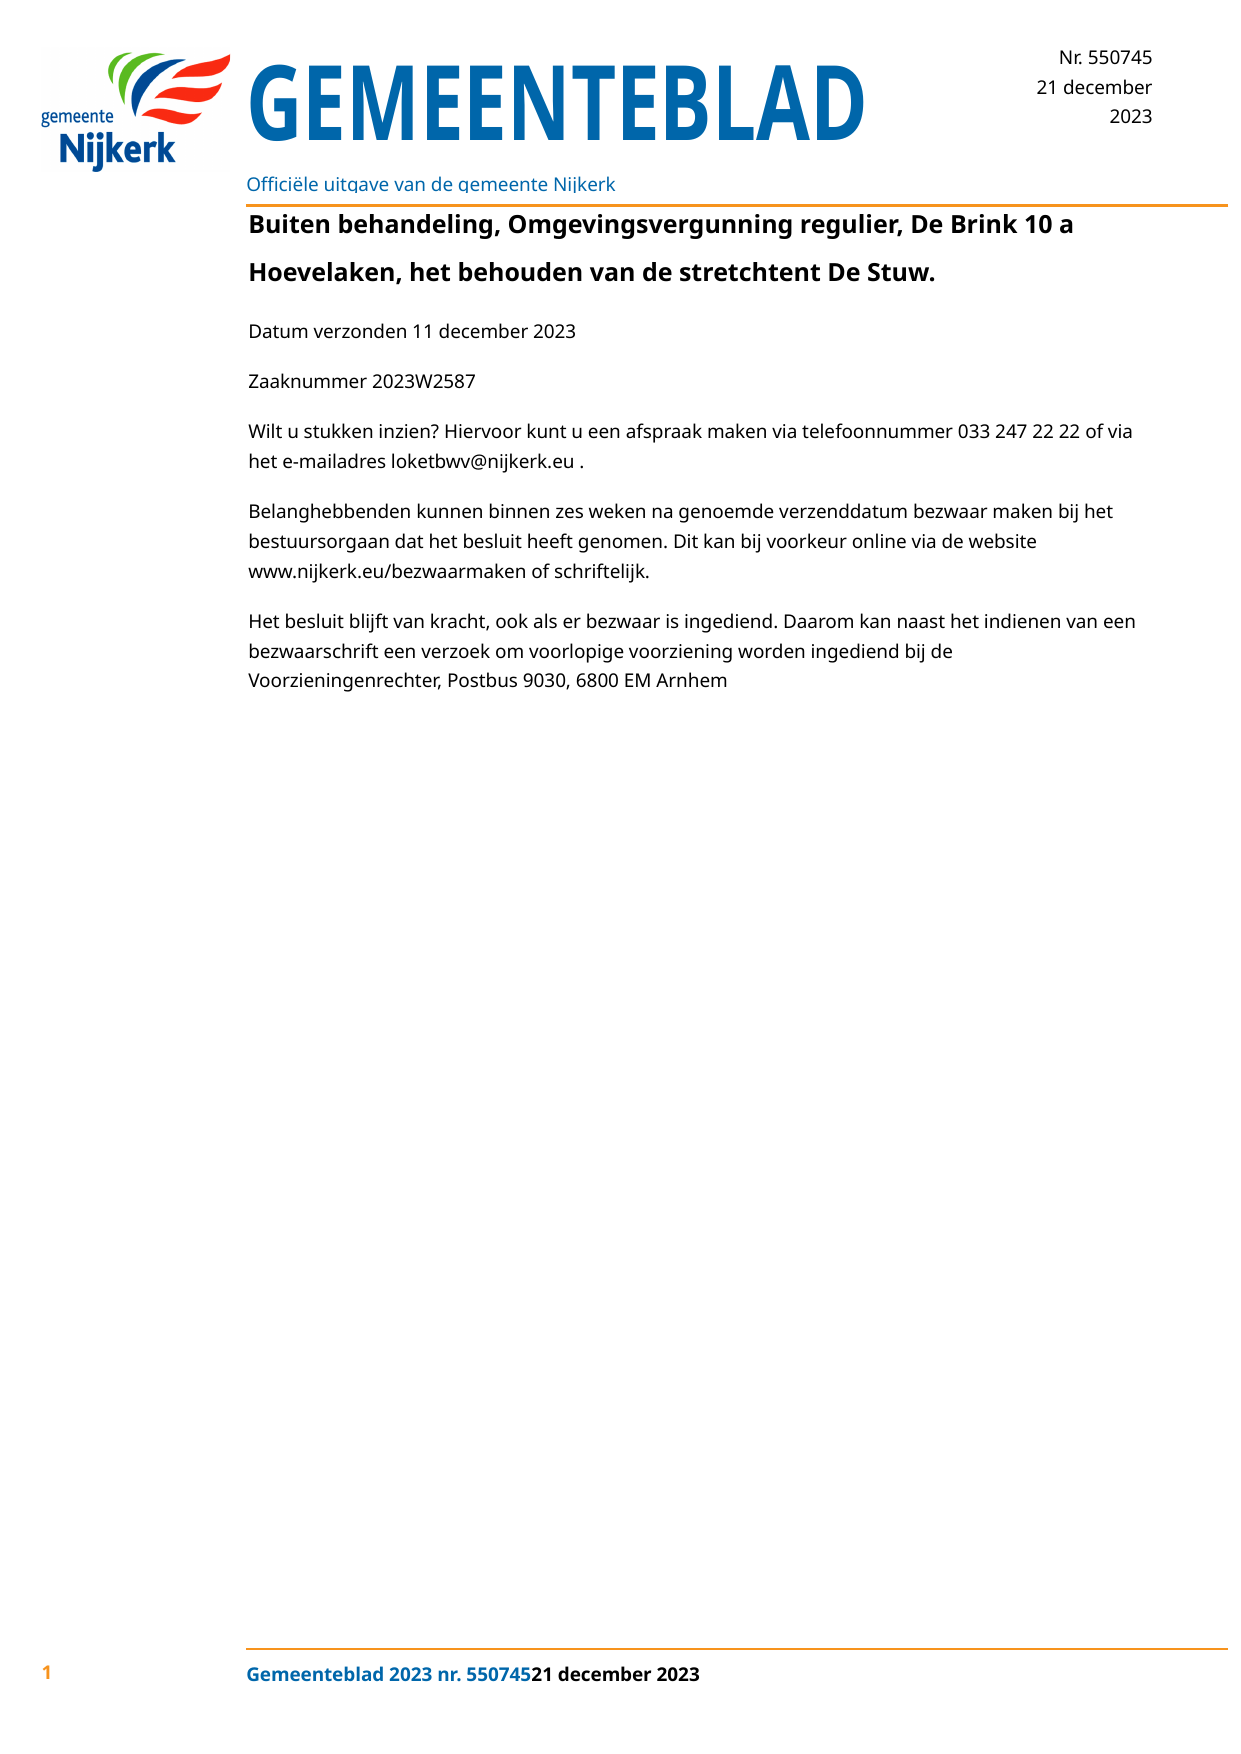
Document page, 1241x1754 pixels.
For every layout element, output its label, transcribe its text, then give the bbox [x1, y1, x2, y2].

picture [41, 47, 231, 172]
text Belanghebbenden kunnen binnen zes weken na genoemde verzenddatum bezwaar maken bij het bestuursorgaan dat het besluit heeft genomen. Dit kan bij voorkeur online via de website www.nijkerk.eu/bezwaarmaken of schriftelijk. [248, 499, 1152, 584]
text Het besluit blijft van kracht, ook als er bezwaar is ingediend. Daarom kan naast het indienen van een bezwaarschrift een verzoek om voorlopige voorziening worden ingediend bij de Voorzieningenrechter, Postbus 9030, 6800 EM Arnhem [248, 608, 1152, 693]
text Buiten behandeling, Omgevingsvergunning regulier, De Brink 10 a Hoevelaken, het behouden van de stretchtent De Stuw. [248, 207, 1152, 288]
text Wilt u stukken inzien? Hiervoor kunt u een afspraak maken via telefoonnummer 033 247 22 22 of via het e-mailadres loketbwv@nijkerk.eu . [248, 419, 1152, 474]
text Zaaknummer 2023W2587 [248, 368, 1152, 394]
text Datum verzonden 11 december 2023 [248, 318, 1152, 344]
